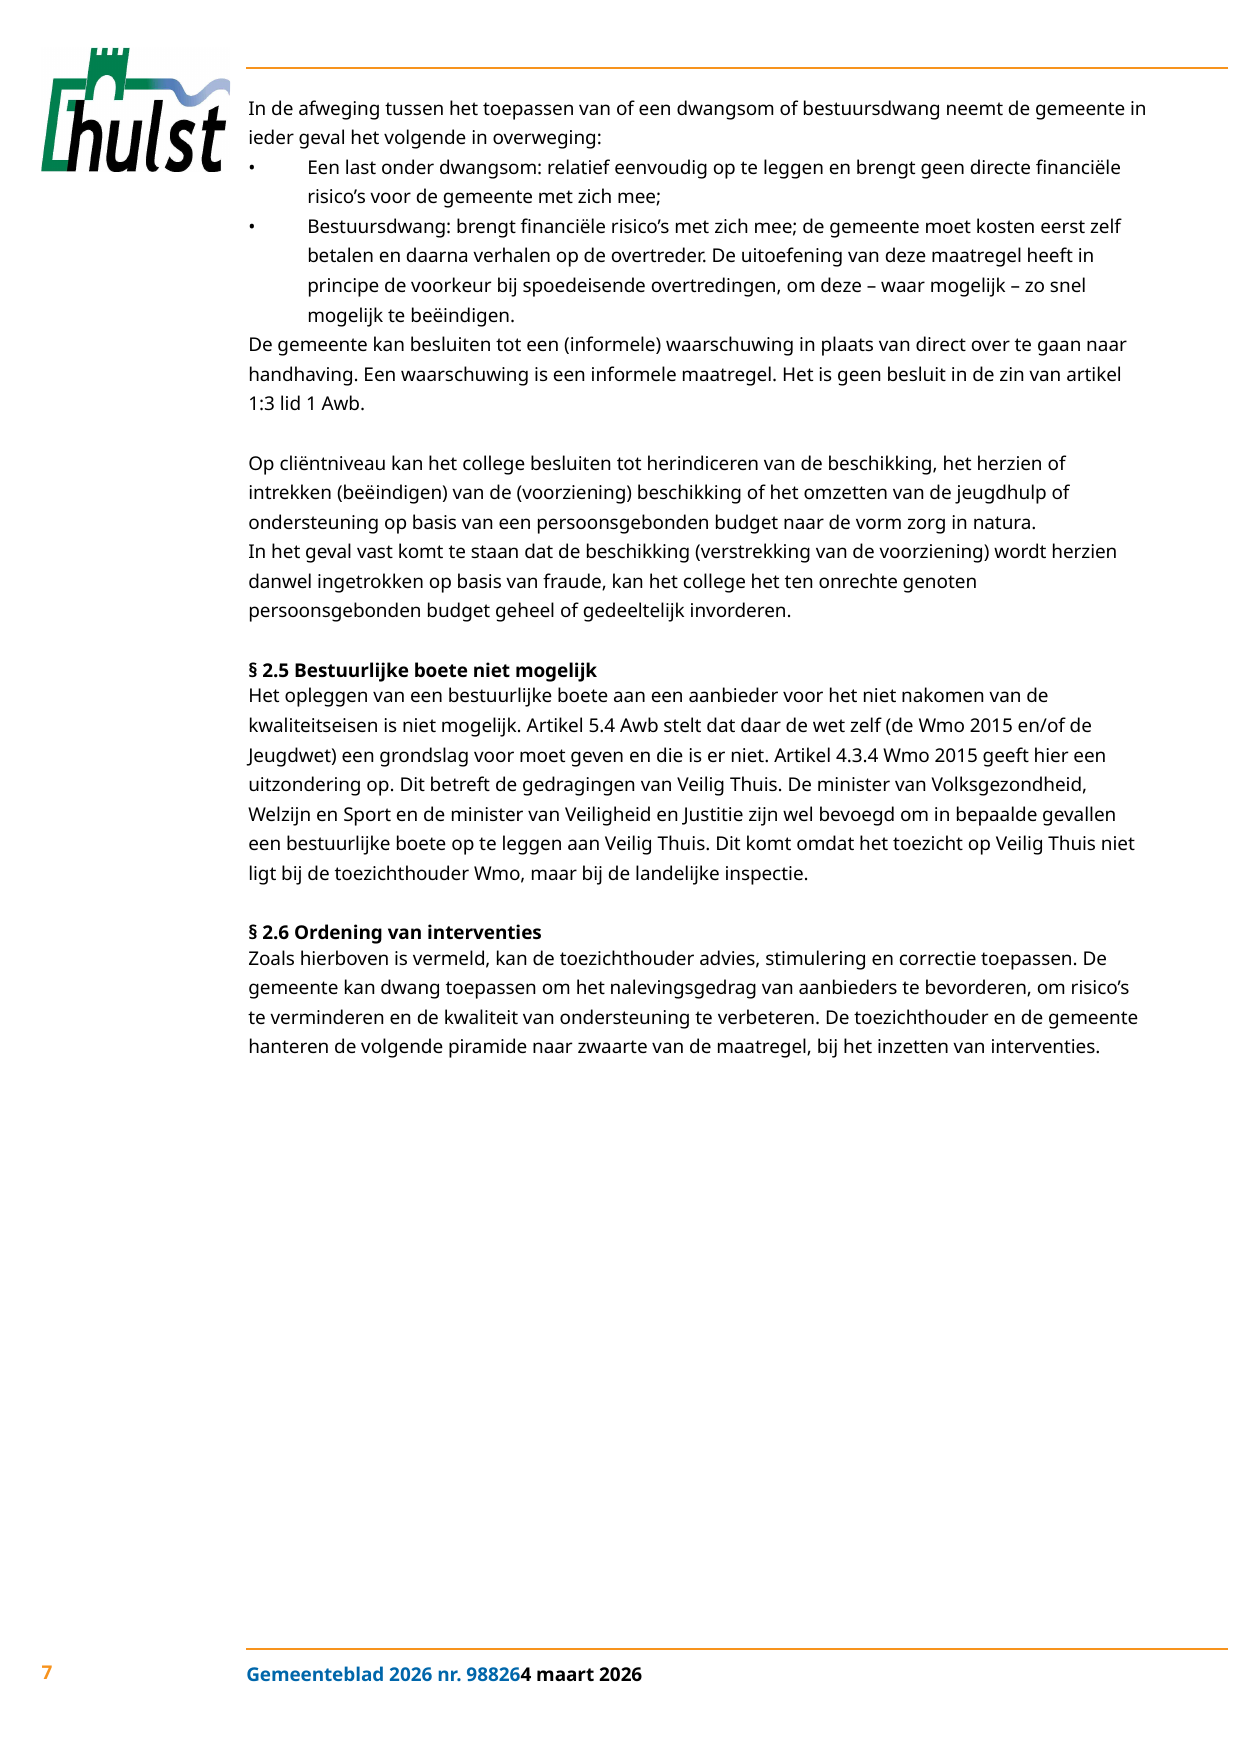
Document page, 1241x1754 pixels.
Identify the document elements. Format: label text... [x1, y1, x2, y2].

text Zoals hierboven is vermeld, kan de toezichthouder advies, stimulering en correctie toepassen. De gemeente kan dwang toepassen om het nalevingsgedrag van aanbieders te bevorderen, om risico’s te verminderen en de kwaliteit van ondersteuning te verbeteren. De toezichthouder en de gemeente hanteren de volgende piramide naar zwaarte van de maatregel, bij het inzetten van interventies. [248, 945, 1152, 1059]
list Bestuursdwang: brengt financiële risico’s met zich mee; de gemeente moet kosten eerst zelf betalen en daarna verhalen op de overtreder. De uitoefening van deze maatregel heeft in principe de voorkeur bij spoedeisende overtredingen, om deze – waar mogelijk – zo snel mogelijk te beëindigen. [248, 213, 1152, 328]
picture [41, 47, 231, 172]
list Een last onder dwangsom: relatief eenvoudig op te leggen en brengt geen directe financiële risico’s voor de gemeente met zich mee; [248, 154, 1152, 209]
text De gemeente kan besluiten tot een (informele) waarschuwing in plaats van direct over te gaan naar handhaving. Een waarschuwing is een informele maatregel. Het is geen besluit in de zin van artikel 1:3 lid 1 Awb. [248, 331, 1152, 416]
text § 2.5 Bestuurlijke boete niet mogelijk [248, 657, 1152, 683]
text § 2.6 Ordening van interventies [248, 919, 1152, 945]
text In de afweging tussen het toepassen van of een dwangsom of bestuursdwang neemt de gemeente in ieder geval het volgende in overweging: [248, 95, 1152, 150]
text Op cliëntniveau kan het college besluiten tot herindiceren van de beschikking, het herzien of intrekken (beëindigen) van de (voorziening) beschikking of het omzetten van de jeugdhulp of ondersteuning op basis van een persoonsgebonden budget naar de vorm zorg in natura. [248, 450, 1152, 535]
text Het opleggen van een bestuurlijke boete aan een aanbieder voor het niet nakomen van de kwaliteitseisen is niet mogelijk. Artikel 5.4 Awb stelt dat daar de wet zelf (de Wmo 2015 en/of de Jeugdwet) een grondslag voor moet geven en die is er niet. Artikel 4.3.4 Wmo 2015 geeft hier een uitzondering op. Dit betreft de gedragingen van Veilig Thuis. De minister van Volksgezondheid, Welzijn en Sport en de minister van Veiligheid en Justitie zijn wel bevoegd om in bepaalde gevallen een bestuurlijke boete op te leggen aan Veilig Thuis. Dit komt omdat het toezicht op Veilig Thuis niet ligt bij de toezichthouder Wmo, maar bij de landelijke inspectie. [248, 683, 1152, 886]
text In het geval vast komt te staan dat de beschikking (verstrekking van de voorziening) wordt herzien danwel ingetrokken op basis van fraude, kan het college het ten onrechte genoten persoonsgebonden budget geheel of gedeeltelijk invorderen. [248, 538, 1152, 623]
